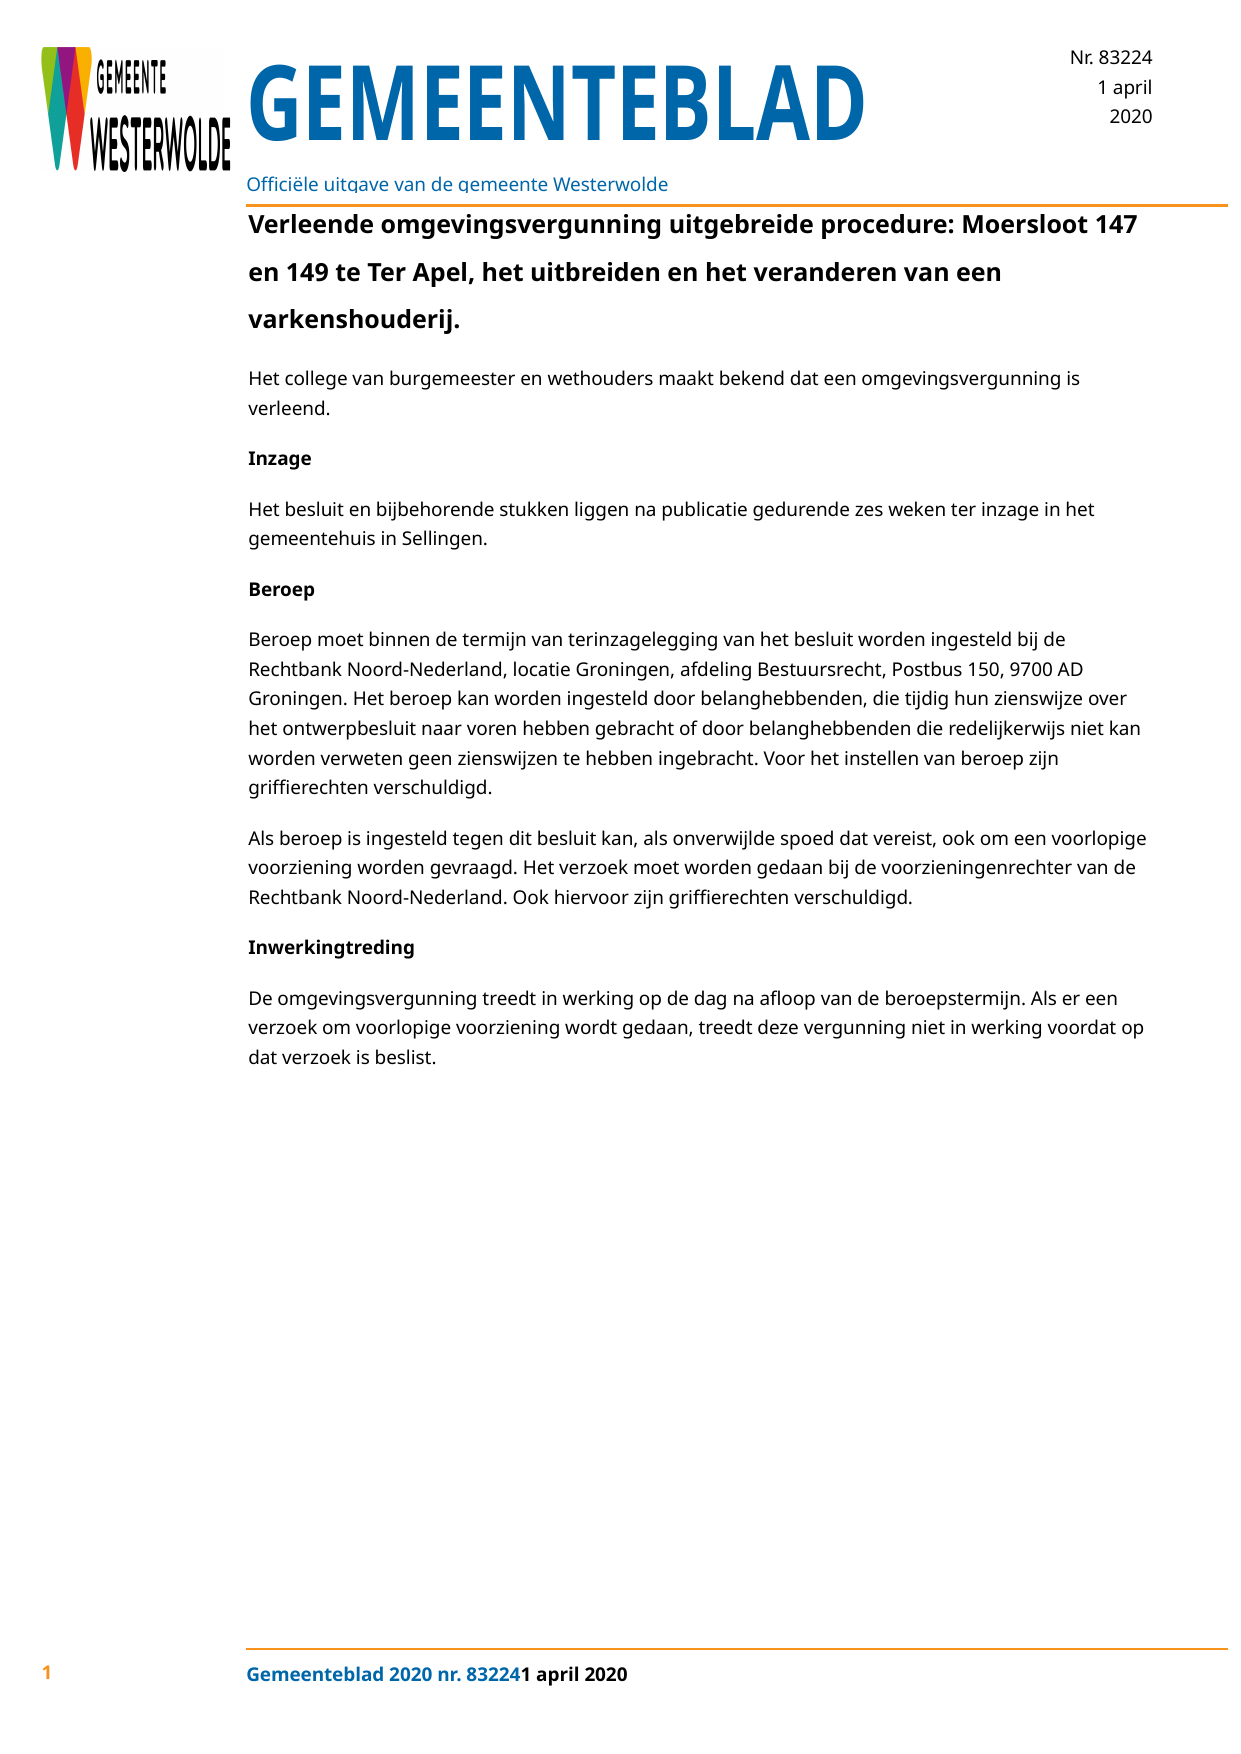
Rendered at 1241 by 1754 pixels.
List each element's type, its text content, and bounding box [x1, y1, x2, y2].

picture [41, 47, 231, 172]
text De omgevingsvergunning treedt in werking op de dag na afloop van de beroepstermijn. Als er een verzoek om voorlopige voorziening wordt gedaan, treedt deze vergunning niet in werking voordat op dat verzoek is beslist. [248, 985, 1152, 1069]
text Als beroep is ingesteld tegen dit besluit kan, als onverwijlde spoed dat vereist, ook om een voorlopige voorziening worden gevraagd. Het verzoek moet worden gedaan bij de voorzieningenrechter van de Rechtbank Noord-Nederland. Ook hiervoor zijn griffierechten verschuldigd. [248, 825, 1152, 909]
text Verleende omgevingsvergunning uitgebreide procedure: Moersloot 147 en 149 te Ter Apel, het uitbreiden en het veranderen van een varkenshouderij. [248, 207, 1152, 336]
text Inzage [248, 446, 1152, 471]
text Het besluit en bijbehorende stukken liggen na publicatie gedurende zes weken ter inzage in het gemeentehuis in Sellingen. [248, 496, 1152, 551]
text Het college van burgemeester en wethouders maakt bekend dat een omgevingsvergunning is verleend. [248, 366, 1152, 421]
text Beroep moet binnen de termijn van terinzagelegging van het besluit worden ingesteld bij de Rechtbank Noord-Nederland, locatie Groningen, afdeling Bestuursrecht, Postbus 150, 9700 AD Groningen. Het beroep kan worden ingesteld door belanghebbenden, die tijdig hun zienswijze over het ontwerpbesluit naar voren hebben gebracht of door belanghebbenden die redelijkerwijs niet kan worden verweten geen zienswijzen te hebben ingebracht. Voor het instellen van beroep zijn griffierechten verschuldigd. [248, 626, 1152, 800]
text Inwerkingtreding [248, 934, 1152, 960]
text Beroep [248, 576, 1152, 602]
